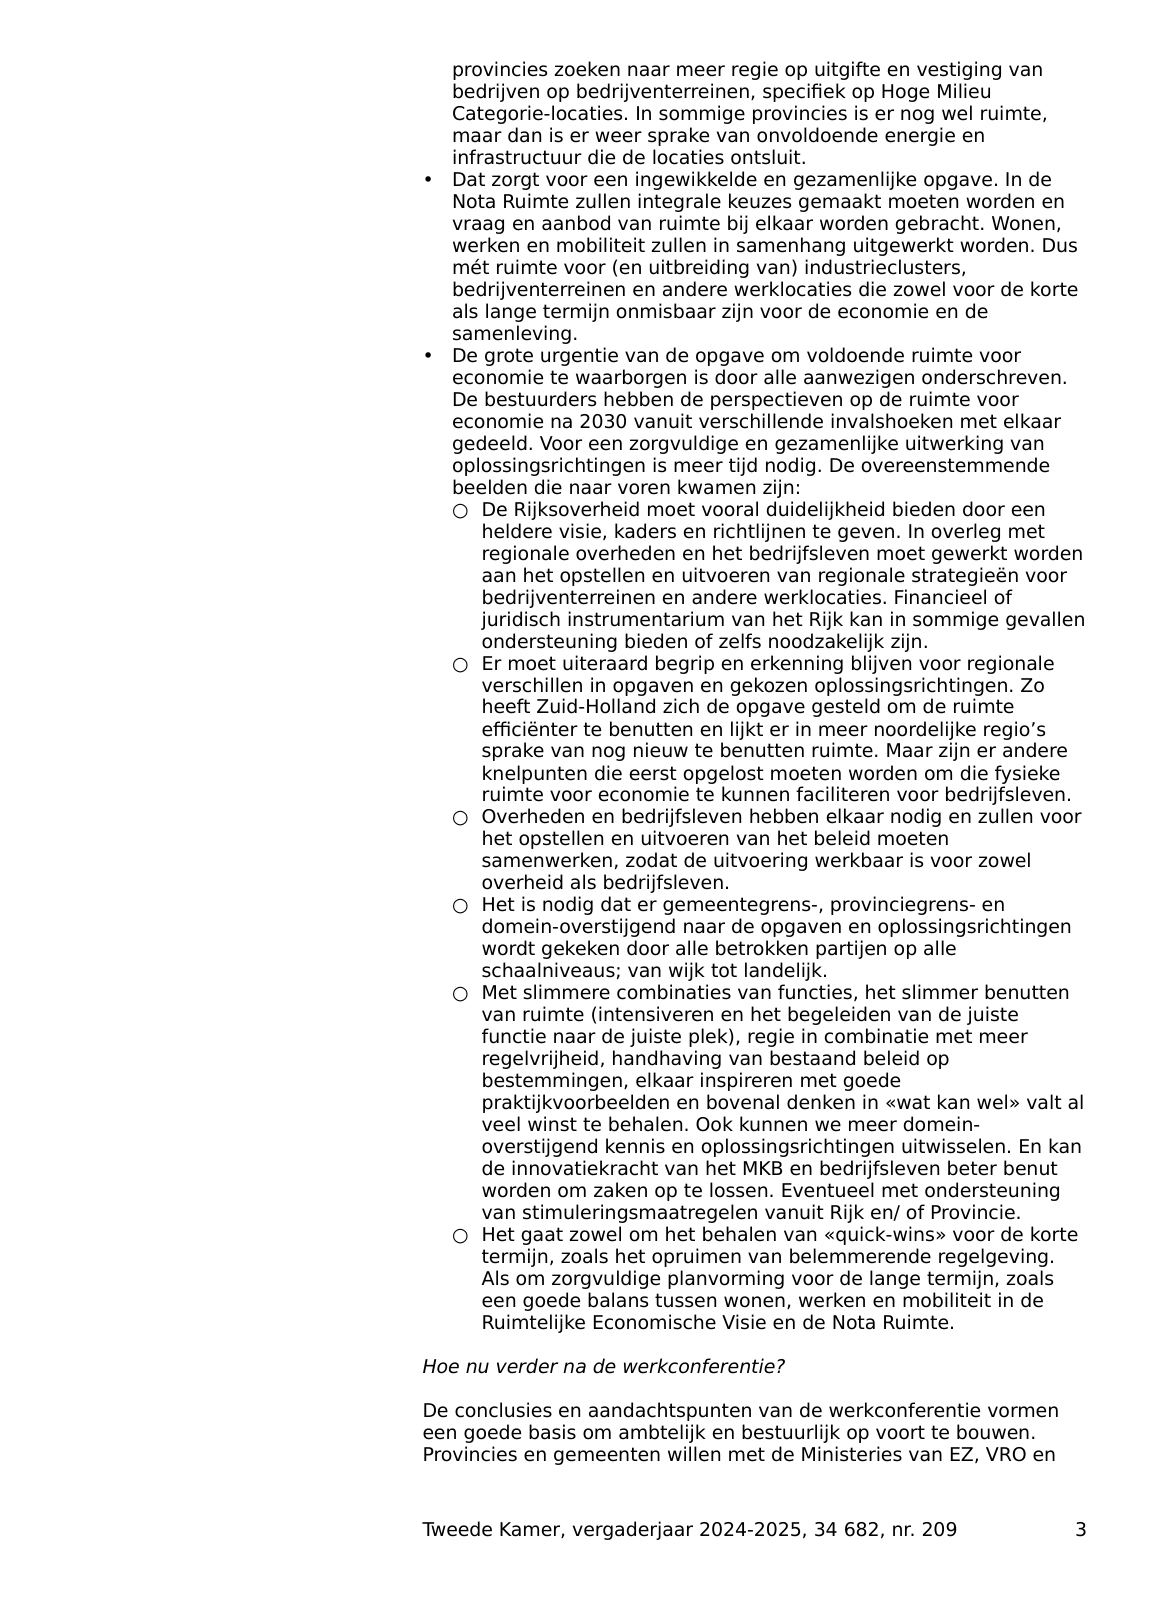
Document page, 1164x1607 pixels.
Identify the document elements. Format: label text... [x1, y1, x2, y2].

text ○ Met slimmere combinaties van functies, het slimmer benutten van ruimte (intensiveren en het begeleiden van de juiste functie naar de juiste plek), regie in combinatie met meer regelvrijheid, handhaving van bestaand beleid op bestemmingen, elkaar inspireren met goede praktijkvoorbeelden en bovenal denken in «wat kan wel» valt al veel winst te behalen. Ook kunnen we meer domein-overstijgend kennis en oplossingsrichtingen uitwisselen. En kan de innovatiekracht van het MKB en bedrijfsleven beter benut worden om zaken op te lossen. Eventueel met ondersteuning van stimuleringsmaatregelen vanuit Rijk en/ of Provincie. [452, 982, 1087, 1224]
text • De grote urgentie van de opgave om voldoende ruimte voor economie te waarborgen is door alle aanwezigen onderschreven. De bestuurders hebben de perspectieven op de ruimte voor economie na 2030 vanuit verschillende invalshoeken met elkaar gedeeld. Voor een zorgvuldige en gezamenlijke uitwerking van oplossingsrichtingen is meer tijd nodig. De overeenstemmende beelden die naar voren kwamen zijn: [422, 345, 1087, 499]
subtitle Hoe nu verder na de werkconferentie? [422, 1356, 1087, 1378]
text ○ Het gaat zowel om het behalen van «quick-wins» voor de korte termijn, zoals het opruimen van belemmerende regelgeving. Als om zorgvuldige planvorming voor de lange termijn, zoals een goede balans tussen wonen, werken en mobiliteit in de Ruimtelijke Economische Visie en de Nota Ruimte. [452, 1224, 1087, 1334]
text provincies zoeken naar meer regie op uitgifte en vestiging van bedrijven op bedrijventerreinen, specifiek op Hoge Milieu Categorie-locaties. In sommige provincies is er nog wel ruimte, maar dan is er weer sprake van onvoldoende energie en infrastructuur die de locaties ontsluit. [422, 59, 1087, 169]
text ○ Overheden en bedrijfsleven hebben elkaar nodig en zullen voor het opstellen en uitvoeren van het beleid moeten samenwerken, zodat de uitvoering werkbaar is voor zowel overheid als bedrijfsleven. [452, 806, 1087, 894]
text De conclusies en aandachtspunten van de werkconferentie vormen een goede basis om ambtelijk en bestuurlijk op voort te bouwen. Provincies en gemeenten willen met de Ministeries van EZ, VRO en [422, 1400, 1087, 1466]
text ○ Er moet uiteraard begrip en erkenning blijven voor regionale verschillen in opgaven en gekozen oplossingsrichtingen. Zo heeft Zuid-Holland zich de opgave gesteld om de ruimte efficiënter te benutten en lijkt er in meer noordelijke regio’s sprake van nog nieuw te benutten ruimte. Maar zijn er andere knelpunten die eerst opgelost moeten worden om die fysieke ruimte voor economie te kunnen faciliteren voor bedrijfsleven. [452, 652, 1087, 806]
text ○ Het is nodig dat er gemeentegrens-, provinciegrens- en domein-overstijgend naar de opgaven en oplossingsrichtingen wordt gekeken door alle betrokken partijen op alle schaalniveaus; van wijk tot landelijk. [452, 894, 1087, 982]
text ○ De Rijksoverheid moet vooral duidelijkheid bieden door een heldere visie, kaders en richtlijnen te geven. In overleg met regionale overheden en het bedrijfsleven moet gewerkt worden aan het opstellen en uitvoeren van regionale strategieën voor bedrijventerreinen en andere werklocaties. Financieel of juridisch instrumentarium van het Rijk kan in sommige gevallen ondersteuning bieden of zelfs noodzakelijk zijn. [452, 499, 1087, 652]
text • Dat zorgt voor een ingewikkelde en gezamenlijke opgave. In de Nota Ruimte zullen integrale keuzes gemaakt moeten worden en vraag en aanbod van ruimte bij elkaar worden gebracht. Wonen, werken en mobiliteit zullen in samenhang uitgewerkt worden. Dus mét ruimte voor (en uitbreiding van) industrieclusters, bedrijventerreinen en andere werklocaties die zowel voor de korte als lange termijn onmisbaar zijn voor de economie en de samenleving. [422, 169, 1087, 345]
